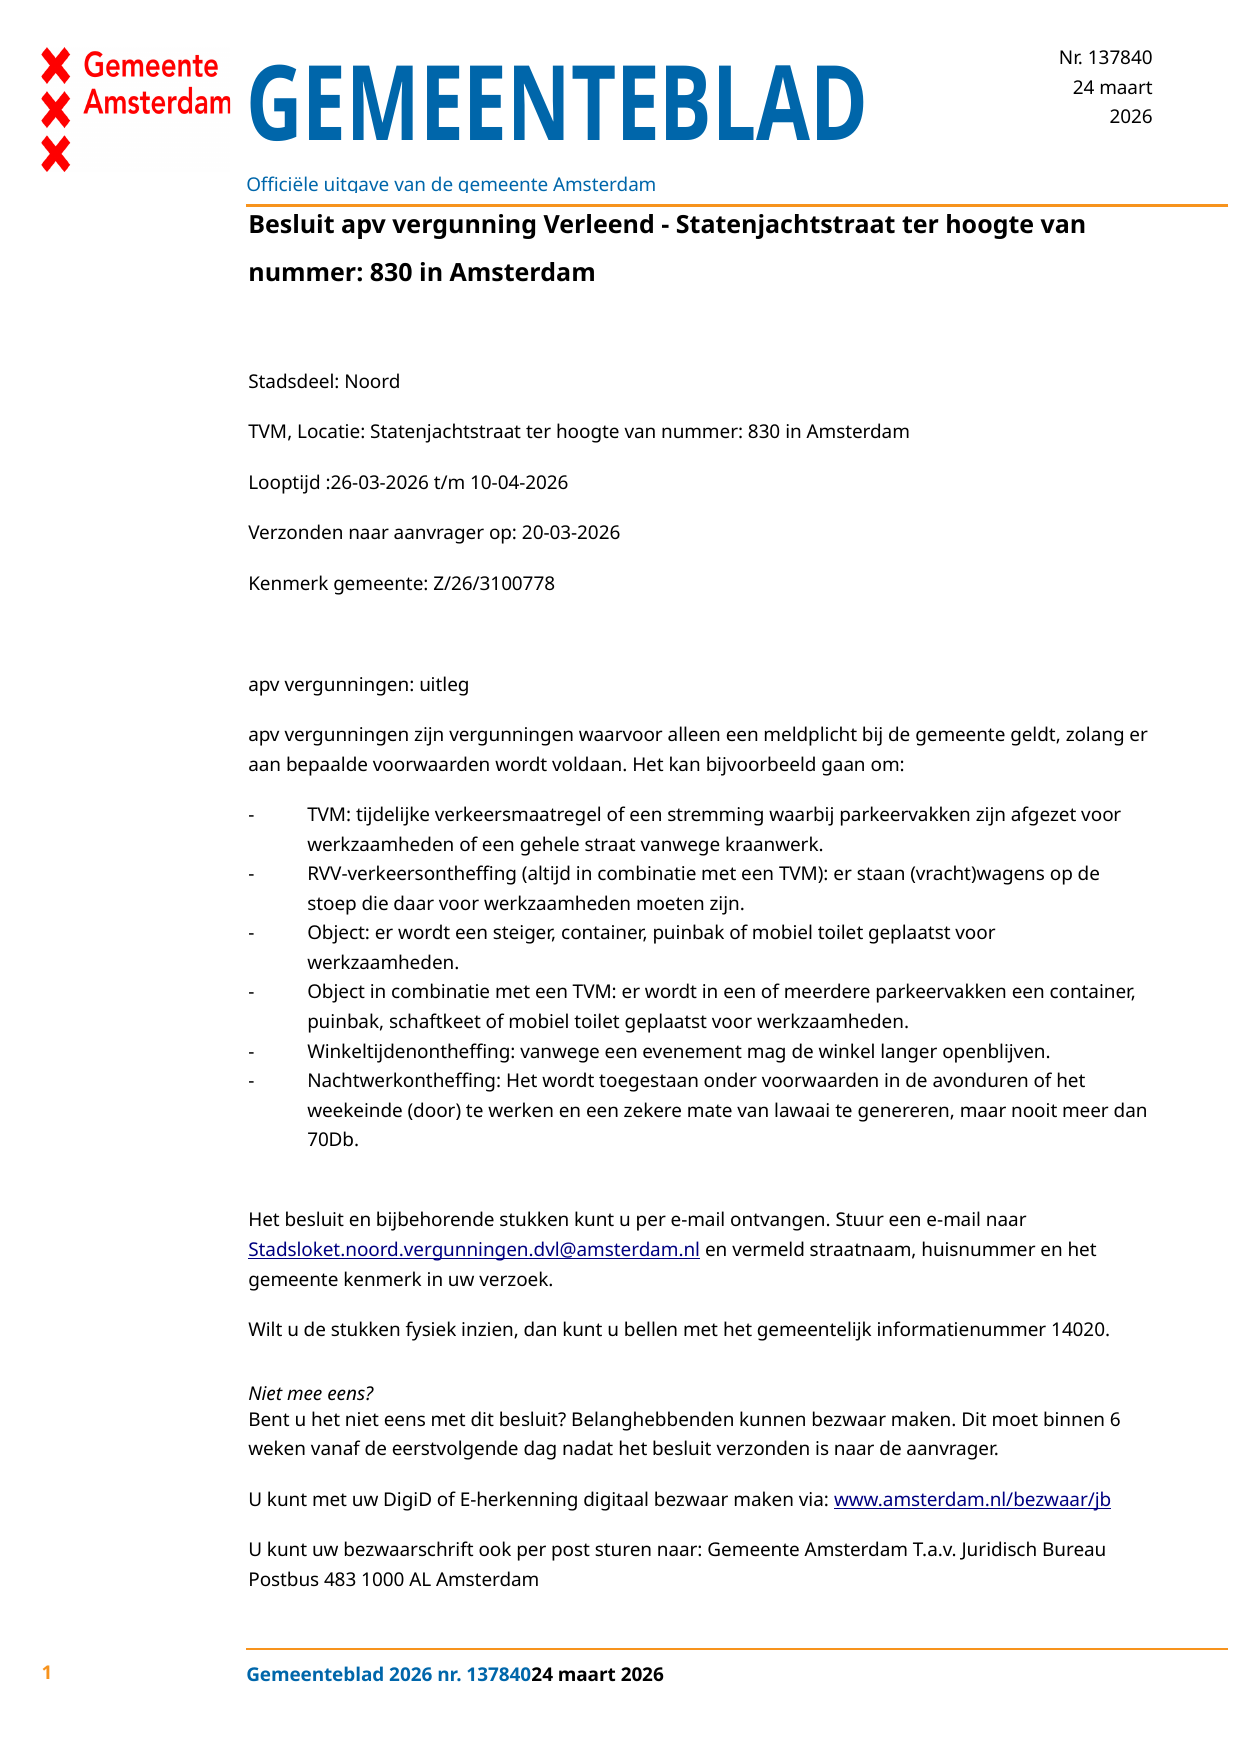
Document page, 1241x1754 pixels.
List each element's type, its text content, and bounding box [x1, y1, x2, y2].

text apv vergunningen zijn vergunningen waarvoor alleen een meldplicht bij de gemeente geldt, zolang er aan bepaalde voorwaarden wordt voldaan. Het kan bijvoorbeeld gaan om: [248, 721, 1152, 777]
picture [41, 47, 231, 172]
text Bent u het niet eens met dit besluit? Belanghebbenden kunnen bezwaar maken. Dit moet binnen 6 weken vanaf de eerstvolgende dag nadat het besluit verzonden is naar de aanvrager. [248, 1406, 1152, 1461]
list TVM: tijdelijke verkeersmaatregel of een stremming waarbij parkeervakken zijn afgezet voor werkzaamheden of een gehele straat vanwege kraanwerk. [248, 801, 1152, 857]
text U kunt met uw DigiD of E-herkenning digitaal bezwaar maken via: www.amsterdam.nl/bezwaar/jb [248, 1486, 1152, 1512]
list Object: er wordt een steiger, container, puinbak of mobiel toilet geplaatst voor werkzaamheden. [248, 919, 1152, 975]
text Besluit apv vergunning Verleend - Statenjachtstraat ter hoogte van nummer: 830 in Amsterdam [248, 207, 1152, 288]
list Object in combinatie met een TVM: er wordt in een of meerdere parkeervakken een container, puinbak, schaftkeet of mobiel toilet geplaatst voor werkzaamheden. [248, 979, 1152, 1034]
text Wilt u de stukken fysiek inzien, dan kunt u bellen met het gemeentelijk informatienummer 14020. [248, 1316, 1152, 1342]
list Nachtwerkontheffing: Het wordt toegestaan onder voorwaarden in de avonduren of het weekeinde (door) te werken en een zekere mate van lawaai te genereren, maar nooit meer dan 70Db. [248, 1067, 1152, 1152]
text Stadsdeel: Noord [248, 368, 1152, 394]
list RVV-verkeersontheffing (altijd in combinatie met een TVM): er staan (vracht)wagens op de stoep die daar voor werkzaamheden moeten zijn. [248, 860, 1152, 916]
text Het besluit en bijbehorende stukken kunt u per e-mail ontvangen. Stuur een e-mail naar Stadsloket.noord.vergunningen.dvl@amsterdam.nl en vermeld straatnaam, huisnummer en het gemeente kenmerk in uw verzoek. [248, 1207, 1152, 1292]
text apv vergunningen: uitleg [248, 671, 1152, 697]
list Winkeltijdenontheffing: vanwege een evenement mag de winkel langer openblijven. [248, 1038, 1152, 1064]
text Verzonden naar aanvrager op: 20-03-2026 [248, 519, 1152, 545]
text Kenmerk gemeente: Z/26/3100778 [248, 570, 1152, 596]
text Niet mee eens? [248, 1380, 1152, 1406]
text U kunt uw bezwaarschrift ook per post sturen naar: Gemeente Amsterdam T.a.v. Juridisch Bureau Postbus 483 1000 AL Amsterdam [248, 1536, 1152, 1592]
text TVM, Locatie: Statenjachtstraat ter hoogte van nummer: 830 in Amsterdam [248, 419, 1152, 444]
text Looptijd :26-03-2026 t/m 10-04-2026 [248, 469, 1152, 495]
